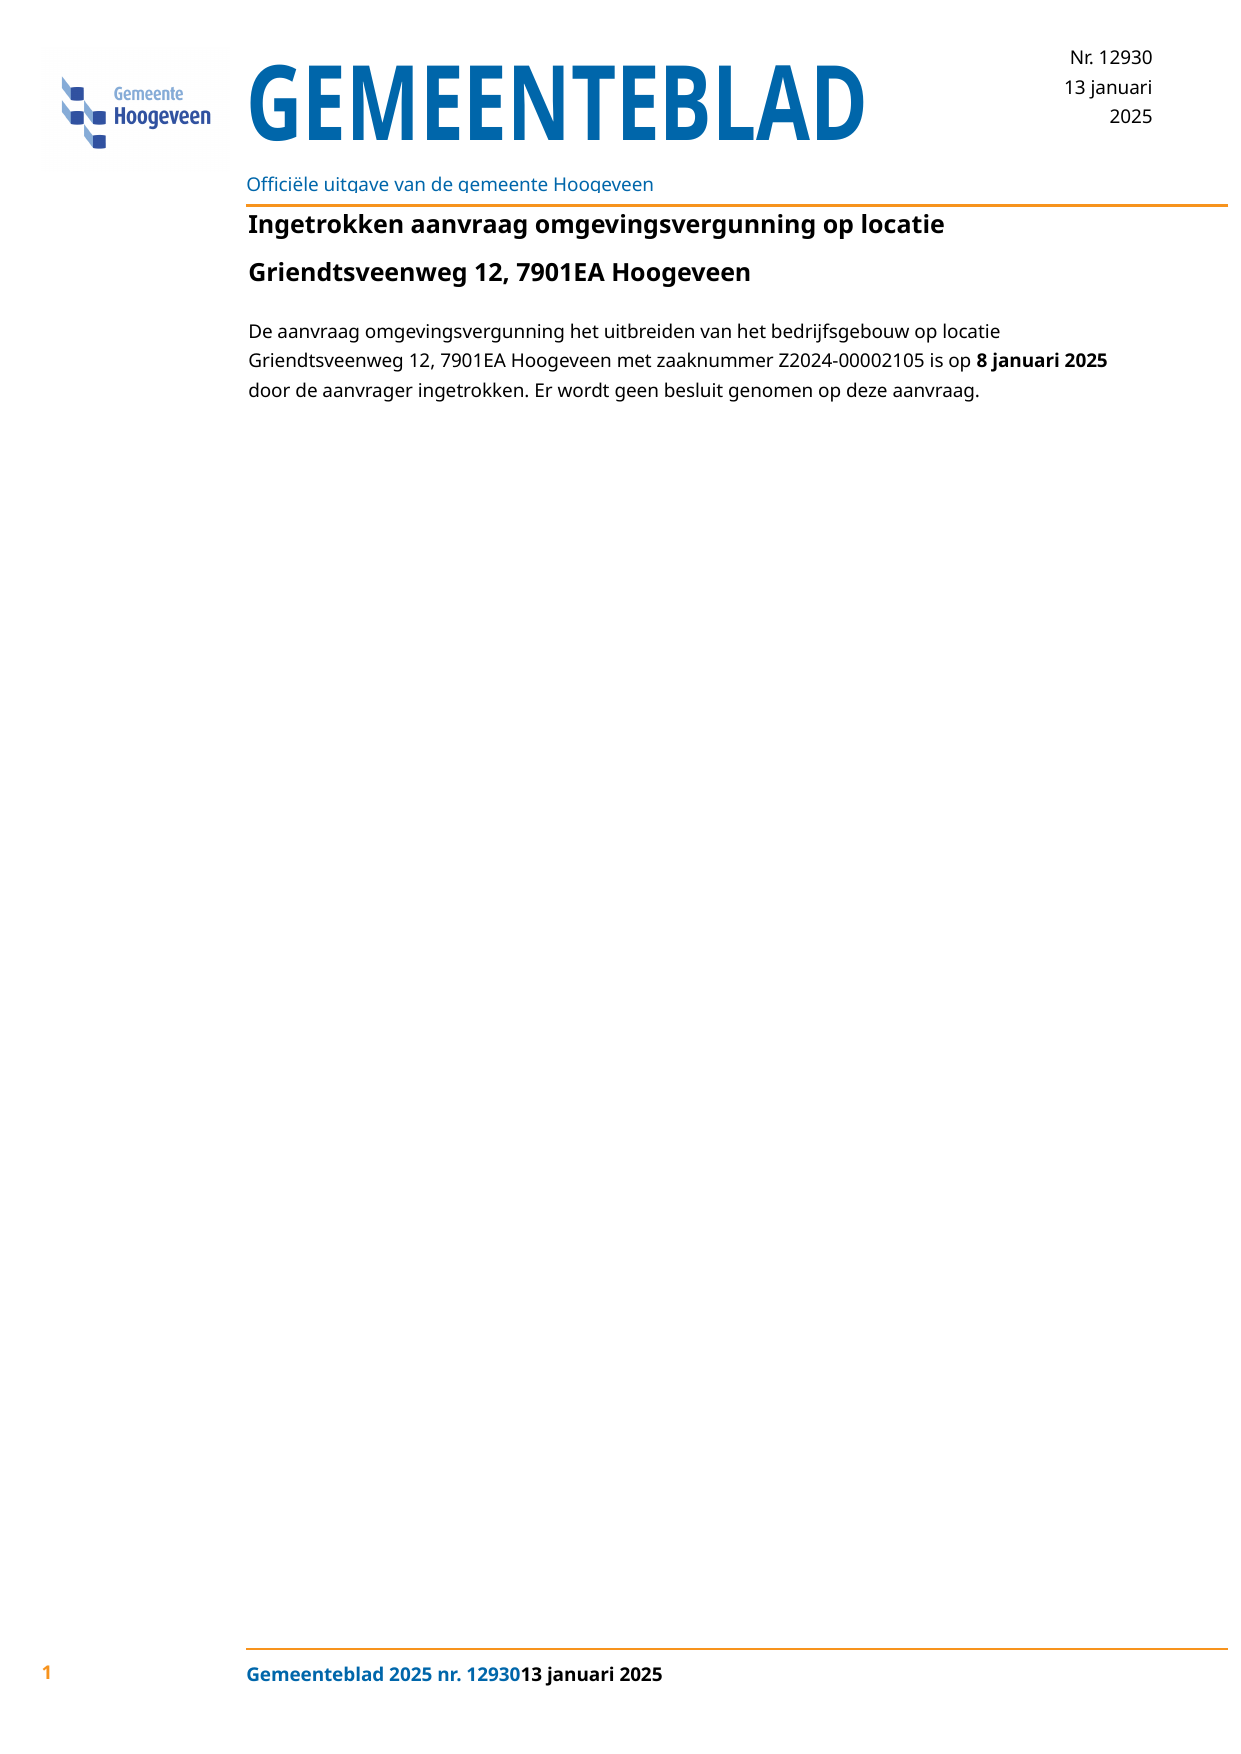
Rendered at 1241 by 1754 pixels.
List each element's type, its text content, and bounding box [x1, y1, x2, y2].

text Ingetrokken aanvraag omgevingsvergunning op locatie Griendtsveenweg 12, 7901EA Hoogeveen [248, 207, 1152, 288]
text De aanvraag omgevingsvergunning het uitbreiden van het bedrijfsgebouw op locatie Griendtsveenweg 12, 7901EA Hoogeveen met zaaknummer Z2024-00002105 is op 8 januari 2025 door de aanvrager ingetrokken. Er wordt geen besluit genomen op deze aanvraag. [248, 318, 1152, 403]
picture [41, 47, 231, 172]
